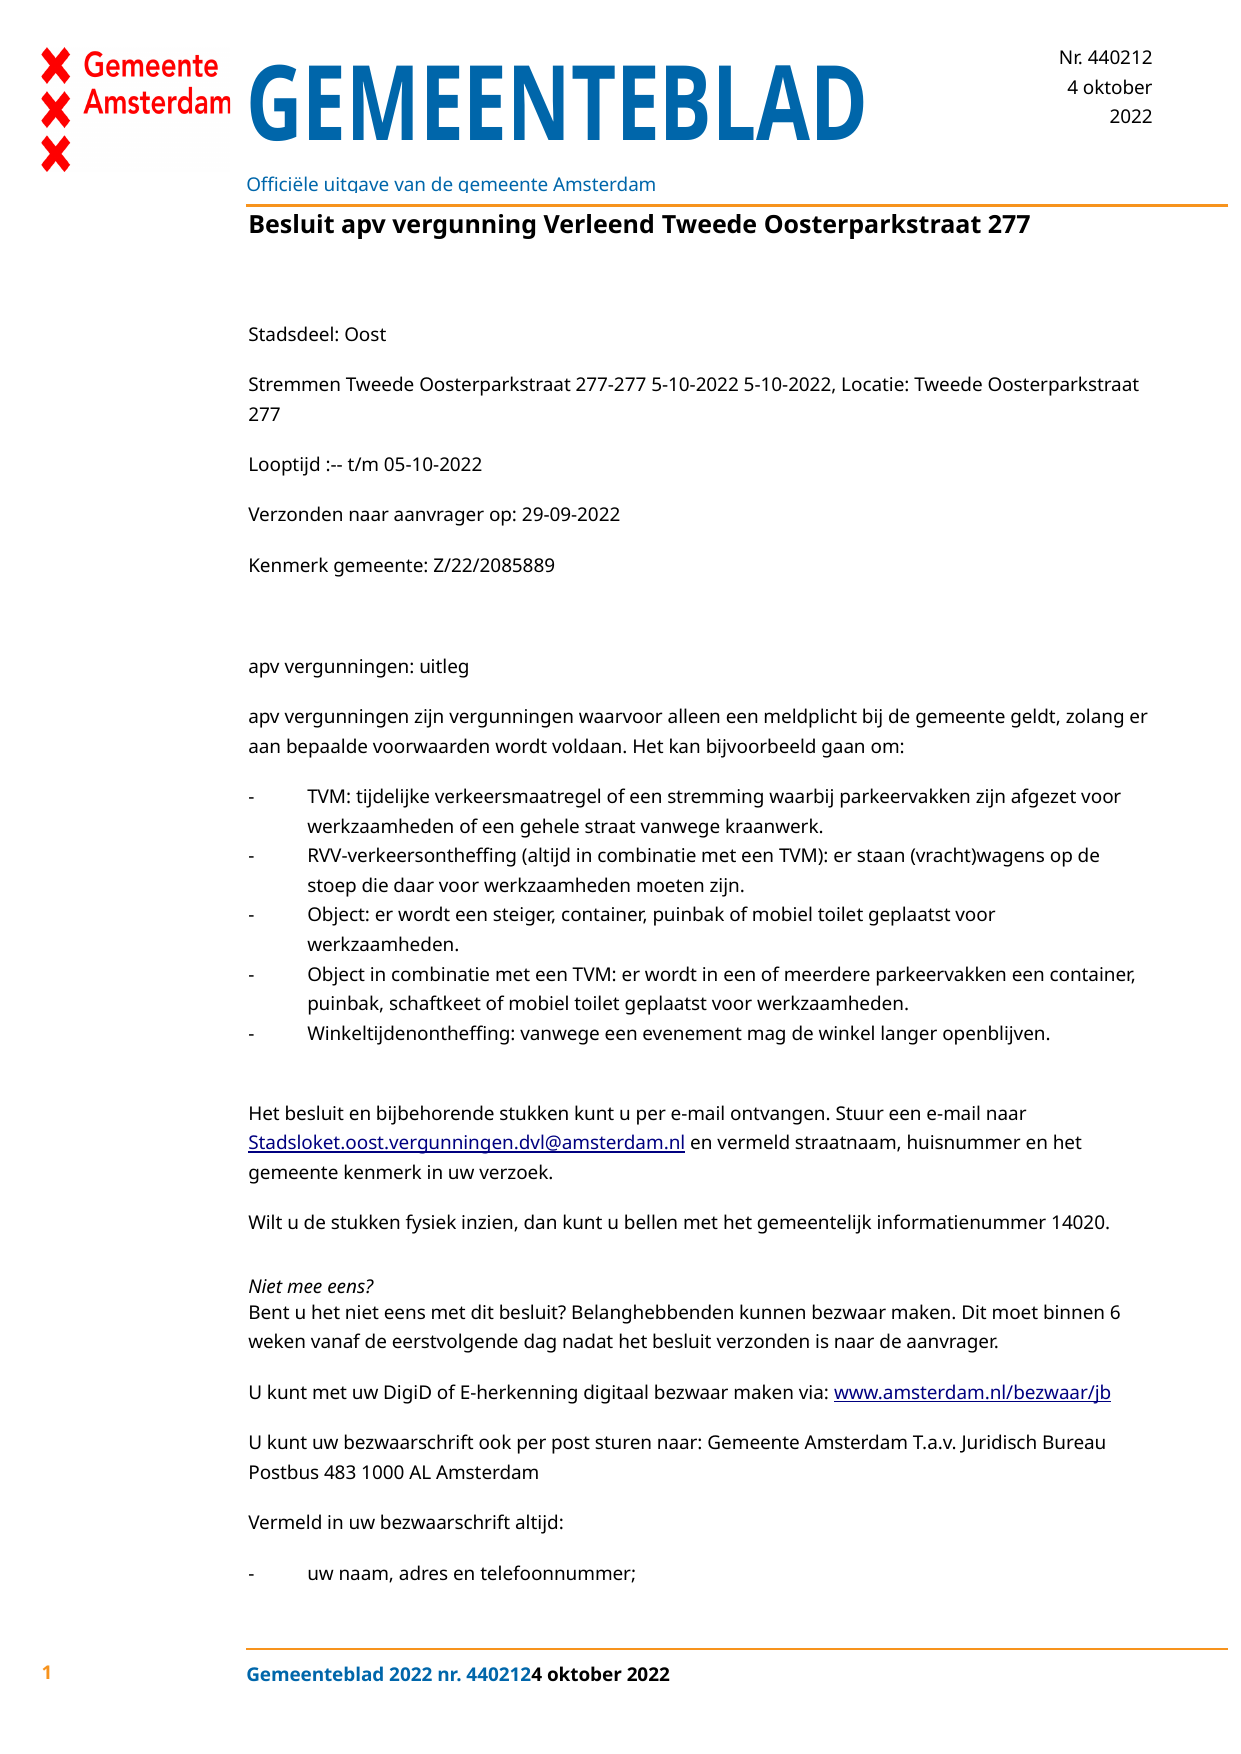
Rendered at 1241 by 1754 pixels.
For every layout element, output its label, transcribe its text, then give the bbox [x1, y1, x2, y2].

text Stadsdeel: Oost [248, 321, 1152, 346]
text Wilt u de stukken fysiek inzien, dan kunt u bellen met het gemeentelijk informatienummer 14020. [248, 1209, 1152, 1235]
picture [41, 47, 231, 172]
list TVM: tijdelijke verkeersmaatregel of een stremming waarbij parkeervakken zijn afgezet voor werkzaamheden of een gehele straat vanwege kraanwerk. [248, 783, 1152, 838]
text Looptijd :-- t/m 05-10-2022 [248, 451, 1152, 477]
text Besluit apv vergunning Verleend Tweede Oosterparkstraat 277 [248, 207, 1152, 241]
text Kenmerk gemeente: Z/22/2085889 [248, 552, 1152, 578]
text Bent u het niet eens met dit besluit? Belanghebbenden kunnen bezwaar maken. Dit moet binnen 6 weken vanaf de eerstvolgende dag nadat het besluit verzonden is naar de aanvrager. [248, 1299, 1152, 1354]
text apv vergunningen: uitleg [248, 653, 1152, 678]
text Vermeld in uw bezwaarschrift altijd: [248, 1509, 1152, 1535]
text Verzonden naar aanvrager op: 29-09-2022 [248, 502, 1152, 527]
text U kunt met uw DigiD of E-herkenning digitaal bezwaar maken via: www.amsterdam.nl/bezwaar/jb [248, 1379, 1152, 1405]
text U kunt uw bezwaarschrift ook per post sturen naar: Gemeente Amsterdam T.a.v. Juridisch Bureau Postbus 483 1000 AL Amsterdam [248, 1429, 1152, 1485]
list Object: er wordt een steiger, container, puinbak of mobiel toilet geplaatst voor werkzaamheden. [248, 902, 1152, 957]
text Het besluit en bijbehorende stukken kunt u per e-mail ontvangen. Stuur een e-mail naar Stadsloket.oost.vergunningen.dvl@amsterdam.nl en vermeld straatnaam, huisnummer en het gemeente kenmerk in uw verzoek. [248, 1100, 1152, 1185]
text apv vergunningen zijn vergunningen waarvoor alleen een meldplicht bij de gemeente geldt, zolang er aan bepaalde voorwaarden wordt voldaan. Het kan bijvoorbeeld gaan om: [248, 703, 1152, 758]
text Stremmen Tweede Oosterparkstraat 277-277 5-10-2022 5-10-2022, Locatie: Tweede Oosterparkstraat 277 [248, 371, 1152, 426]
list Winkeltijdenontheffing: vanwege een evenement mag de winkel langer openblijven. [248, 1020, 1152, 1046]
list Object in combinatie met een TVM: er wordt in een of meerdere parkeervakken een container, puinbak, schaftkeet of mobiel toilet geplaatst voor werkzaamheden. [248, 961, 1152, 1016]
list uw naam, adres en telefoonnummer; [248, 1560, 1152, 1586]
list RVV-verkeersontheffing (altijd in combinatie met een TVM): er staan (vracht)wagens op de stoep die daar voor werkzaamheden moeten zijn. [248, 842, 1152, 898]
text Niet mee eens? [248, 1273, 1152, 1299]
